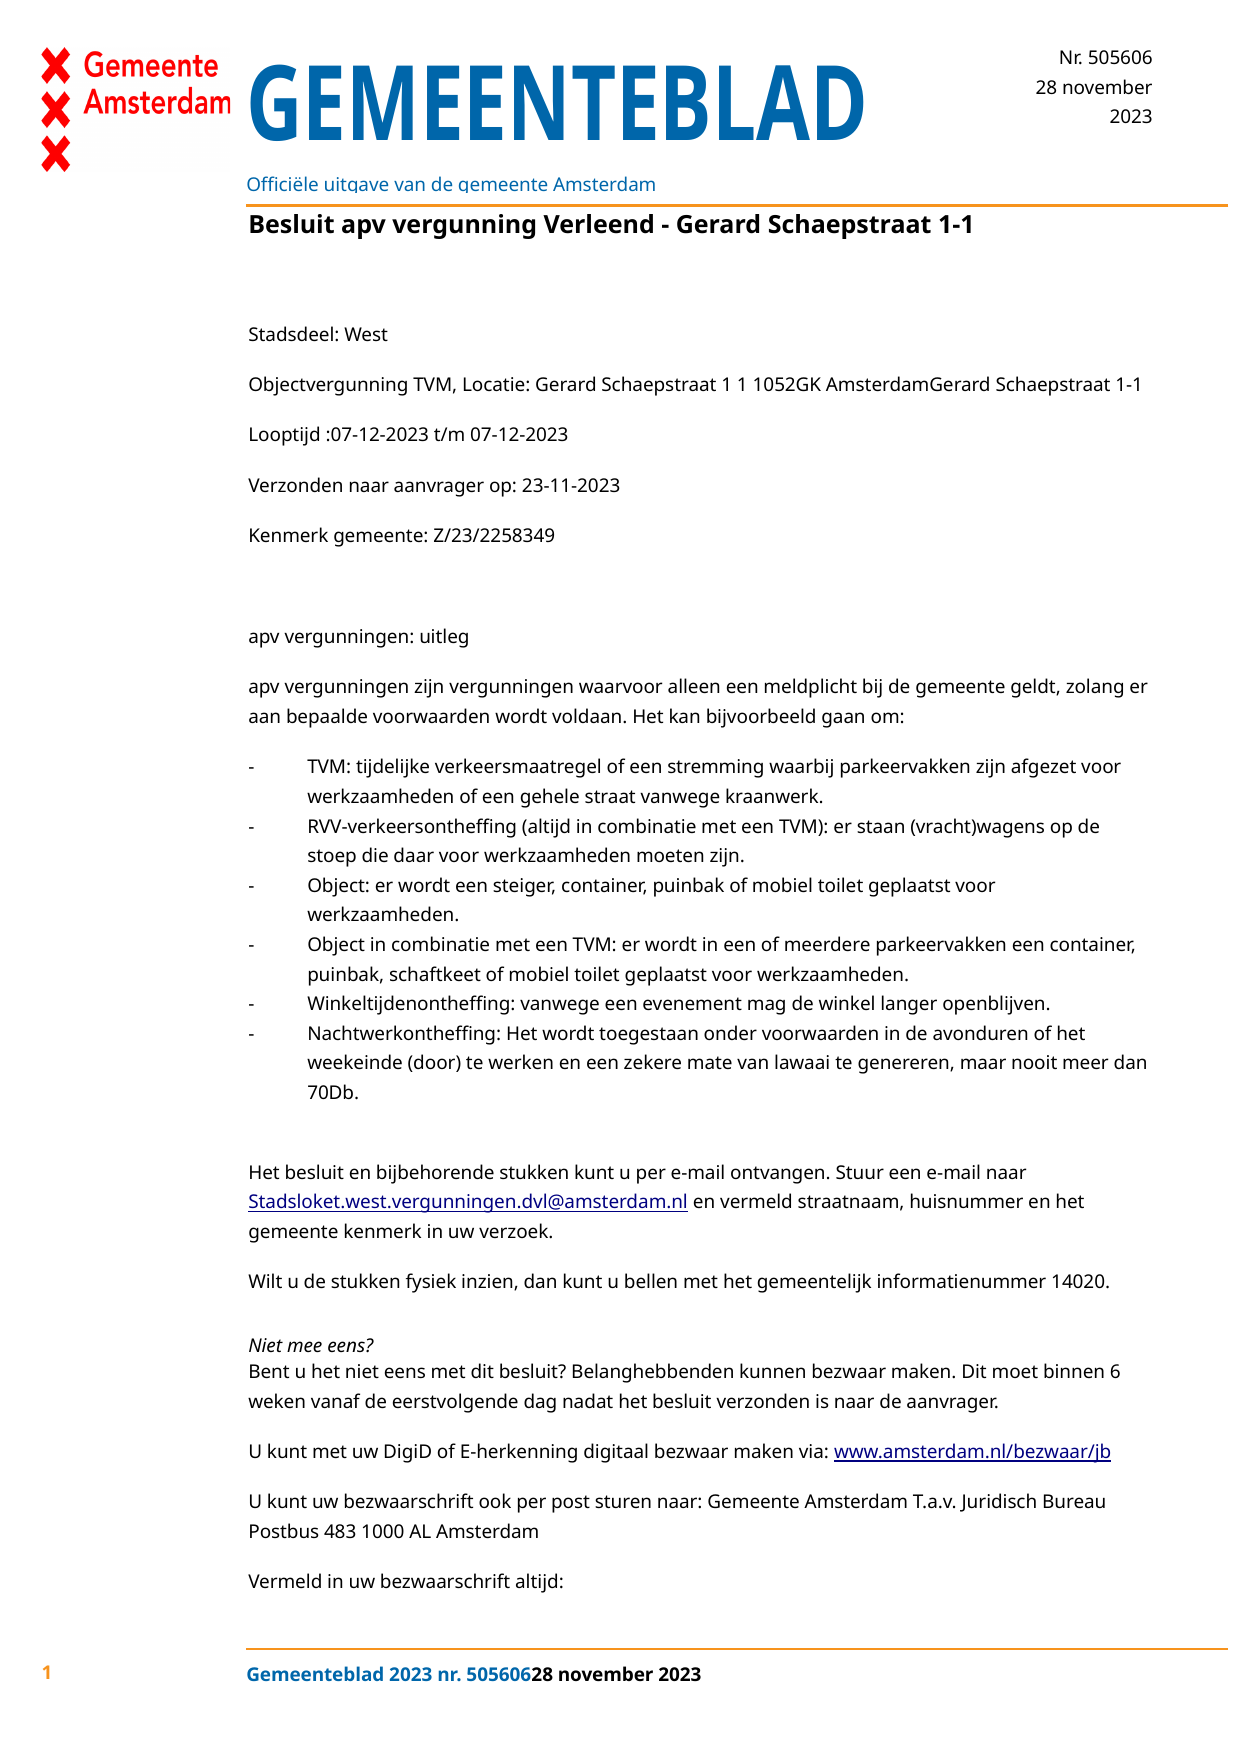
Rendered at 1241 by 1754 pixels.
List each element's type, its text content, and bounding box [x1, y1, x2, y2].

text apv vergunningen zijn vergunningen waarvoor alleen een meldplicht bij de gemeente geldt, zolang er aan bepaalde voorwaarden wordt voldaan. Het kan bijvoorbeeld gaan om: [248, 674, 1152, 729]
list Winkeltijdenontheffing: vanwege een evenement mag de winkel langer openblijven. [248, 990, 1152, 1016]
text Stadsdeel: West [248, 321, 1152, 346]
text Vermeld in uw bezwaarschrift altijd: [248, 1569, 1152, 1594]
text apv vergunningen: uitleg [248, 623, 1152, 649]
list RVV-verkeersontheffing (altijd in combinatie met een TVM): er staan (vracht)wagens op de stoep die daar voor werkzaamheden moeten zijn. [248, 813, 1152, 868]
text Verzonden naar aanvrager op: 23-11-2023 [248, 472, 1152, 498]
text Looptijd :07-12-2023 t/m 07-12-2023 [248, 422, 1152, 447]
text U kunt uw bezwaarschrift ook per post sturen naar: Gemeente Amsterdam T.a.v. Juridisch Bureau Postbus 483 1000 AL Amsterdam [248, 1489, 1152, 1544]
text Het besluit en bijbehorende stukken kunt u per e-mail ontvangen. Stuur een e-mail naar Stadsloket.west.vergunningen.dvl@amsterdam.nl en vermeld straatnaam, huisnummer en het gemeente kenmerk in uw verzoek. [248, 1159, 1152, 1244]
list Object in combinatie met een TVM: er wordt in een of meerdere parkeervakken een container, puinbak, schaftkeet of mobiel toilet geplaatst voor werkzaamheden. [248, 931, 1152, 986]
list TVM: tijdelijke verkeersmaatregel of een stremming waarbij parkeervakken zijn afgezet voor werkzaamheden of een gehele straat vanwege kraanwerk. [248, 754, 1152, 809]
text Objectvergunning TVM, Locatie: Gerard Schaepstraat 1 1 1052GK AmsterdamGerard Schaepstraat 1-1 [248, 371, 1152, 397]
text Kenmerk gemeente: Z/23/2258349 [248, 522, 1152, 548]
text Niet mee eens? [248, 1333, 1152, 1358]
list Nachtwerkontheffing: Het wordt toegestaan onder voorwaarden in de avonduren of het weekeinde (door) te werken en een zekere mate van lawaai te genereren, maar nooit meer dan 70Db. [248, 1020, 1152, 1105]
text U kunt met uw DigiD of E-herkenning digitaal bezwaar maken via: www.amsterdam.nl/bezwaar/jb [248, 1438, 1152, 1464]
text Bent u het niet eens met dit besluit? Belanghebbenden kunnen bezwaar maken. Dit moet binnen 6 weken vanaf de eerstvolgende dag nadat het besluit verzonden is naar de aanvrager. [248, 1358, 1152, 1414]
text Besluit apv vergunning Verleend - Gerard Schaepstraat 1-1 [248, 207, 1152, 241]
picture [41, 47, 231, 172]
text Wilt u de stukken fysiek inzien, dan kunt u bellen met het gemeentelijk informatienummer 14020. [248, 1269, 1152, 1294]
list Object: er wordt een steiger, container, puinbak of mobiel toilet geplaatst voor werkzaamheden. [248, 872, 1152, 927]
